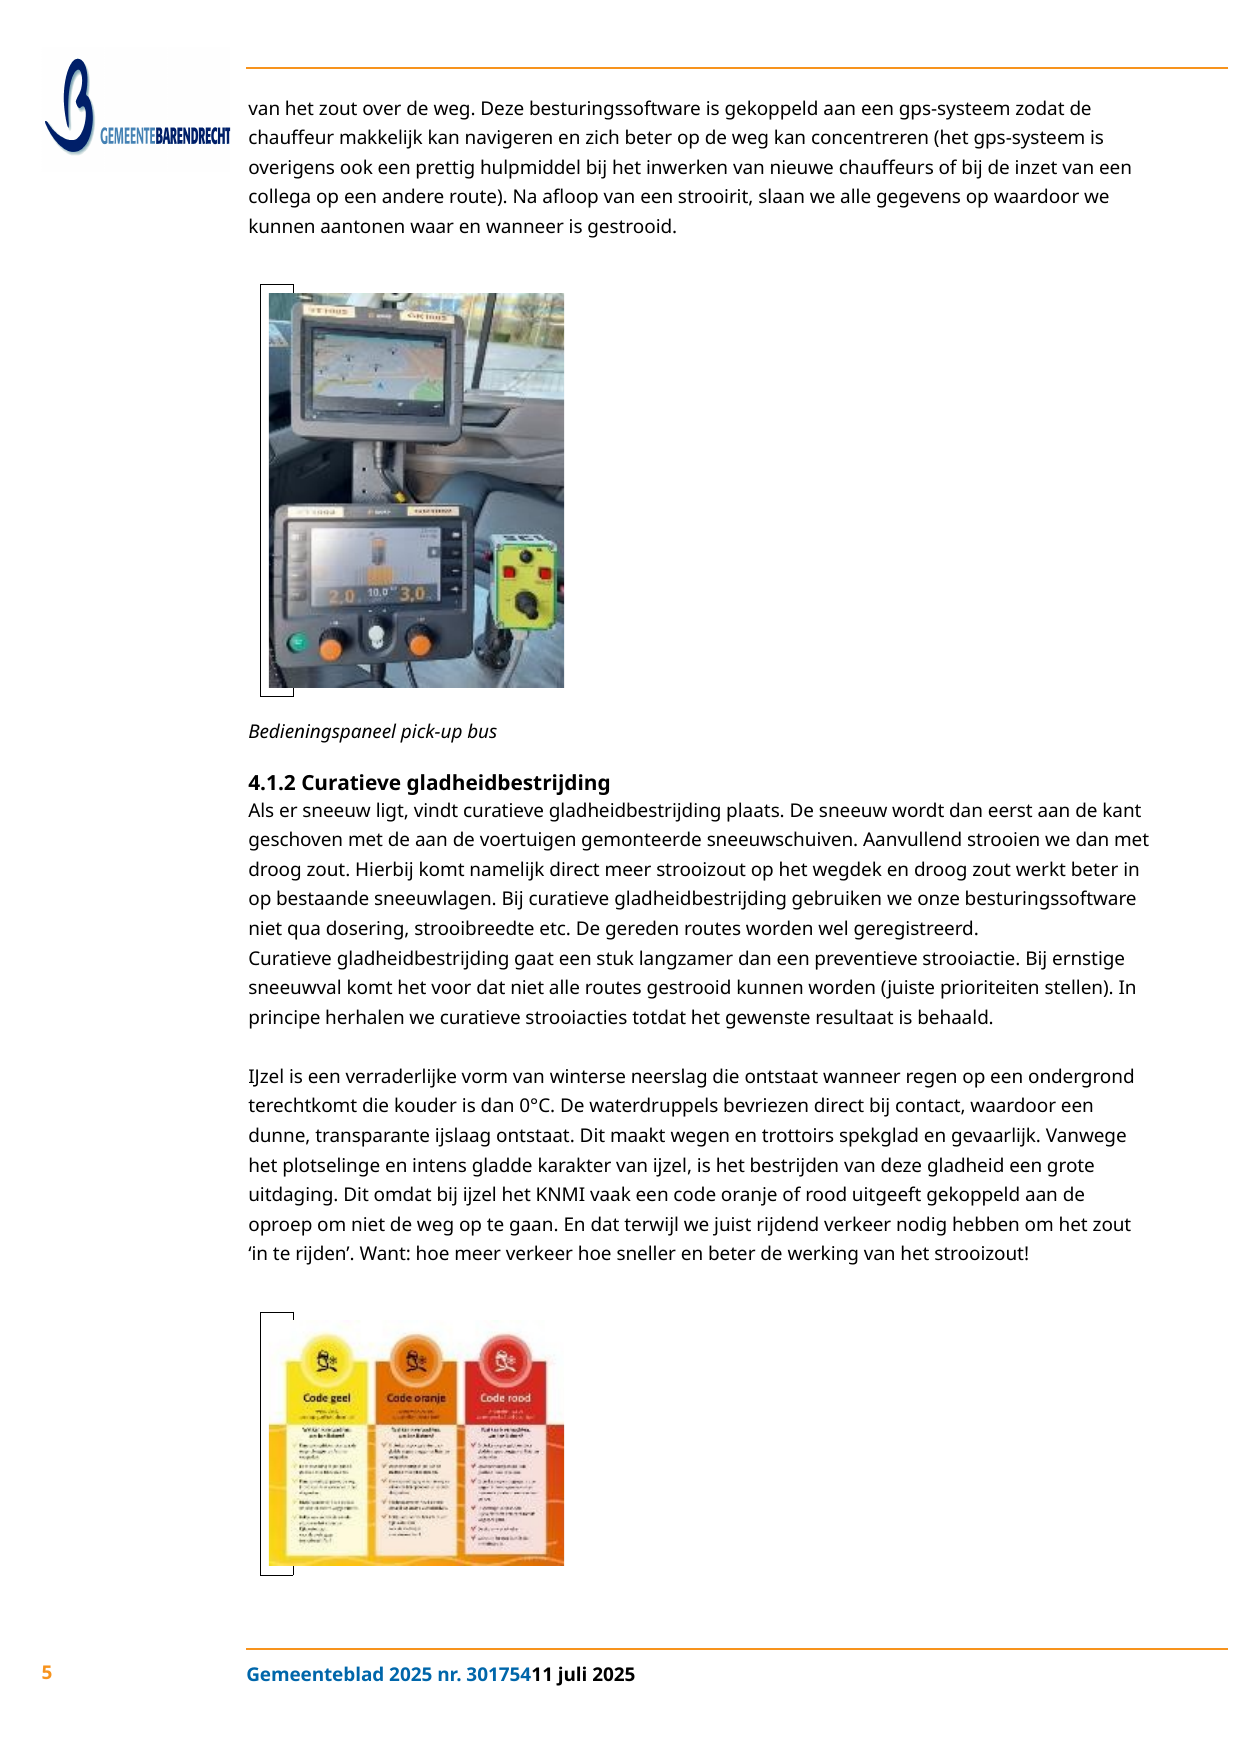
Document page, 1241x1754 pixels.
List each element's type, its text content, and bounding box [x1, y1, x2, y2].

picture [41, 47, 231, 172]
text IJzel is een verraderlijke vorm van winterse neerslag die ontstaat wanneer regen op een ondergrond terechtkomt die kouder is dan 0°C. De waterdruppels bevriezen direct bij contact, waardoor een dunne, transparante ijslaag ontstaat. Dit maakt wegen en trottoirs spekglad en gevaarlijk. Vanwege het plotselinge en intens gladde karakter van ijzel, is het bestrijden van deze gladheid een grote uitdaging. Dit omdat bij ijzel het KNMI vaak een code oranje of rood uitgeeft gekoppeld aan de oproep om niet de weg op te gaan. En dat terwijl we juist rijdend verkeer nodig hebben om het zout ‘in te rijden’. Want: hoe meer verkeer hoe sneller en beter de werking van het strooizout! [248, 1063, 1152, 1266]
text van het zout over de weg. Deze besturingssoftware is gekoppeld aan een gps-systeem zodat de chauffeur makkelijk kan navigeren en zich beter op de weg kan concentreren (het gps-systeem is overigens ook een prettig hulpmiddel bij het inwerken van nieuwe chauffeurs of bij de inzet van een collega op een andere route). Na afloop van een strooirit, slaan we alle gegevens op waardoor we kunnen aantonen waar en wanneer is gestrooid. [248, 95, 1152, 239]
text Curatieve gladheidbestrijding gaat een stuk langzamer dan een preventieve strooiactie. Bij ernstige sneeuwval komt het voor dat niet alle routes gestrooid kunnen worden (juiste prioriteiten stellen). In principe herhalen we curatieve strooiacties totdat het gewenste resultaat is behaald. [248, 945, 1152, 1029]
picture [268, 1320, 565, 1566]
picture [268, 293, 565, 688]
text 4.1.2 Curatieve gladheidbestrijding [248, 768, 1152, 797]
text Als er sneeuw ligt, vindt curatieve gladheidbestrijding plaats. De sneeuw wordt dan eerst aan de kant geschoven met de aan de voertuigen gemonteerde sneeuwschuiven. Aanvullend strooien we dan met droog zout. Hierbij komt namelijk direct meer strooizout op het wegdek en droog zout werkt beter in op bestaande sneeuwlagen. Bij curatieve gladheidbestrijding gebruiken we onze besturingssoftware niet qua dosering, strooibreedte etc. De gereden routes worden wel geregistreerd. [248, 797, 1152, 941]
text Bedieningspaneel pick-up bus [248, 718, 1152, 744]
